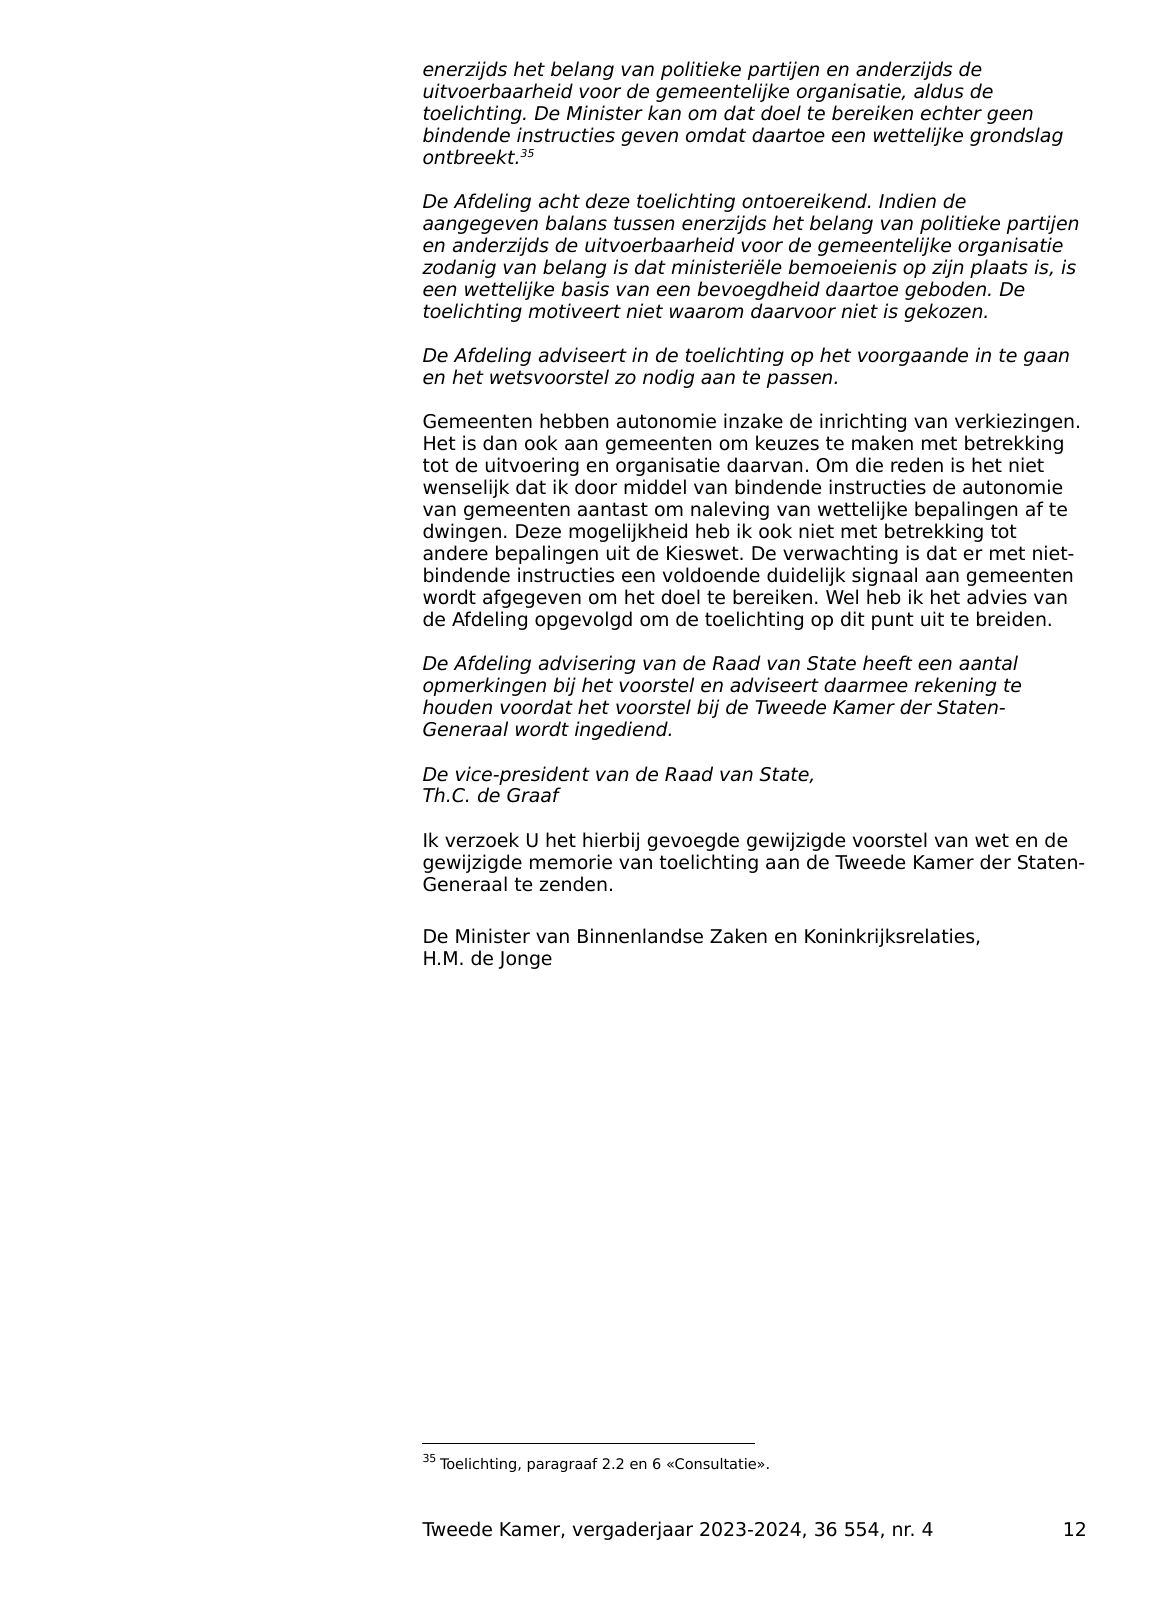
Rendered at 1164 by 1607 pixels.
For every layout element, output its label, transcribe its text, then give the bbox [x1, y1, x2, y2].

text De vice-president van de Raad van State, [422, 763, 1087, 785]
text De Afdeling advisering van de Raad van State heeft een aantal opmerkingen bij het voorstel en adviseert daarmee rekening te houden voordat het voorstel bij de Tweede Kamer der Staten-Generaal wordt ingediend. [422, 653, 1087, 741]
text De Minister van Binnenlandse Zaken en Koninkrijksrelaties, H.M. de Jonge [422, 926, 1087, 969]
text Th.C. de Graaf [422, 785, 1087, 807]
text Gemeenten hebben autonomie inzake de inrichting van verkiezingen. Het is dan ook aan gemeenten om keuzes te maken met betrekking tot de uitvoering en organisatie daarvan. Om die reden is het niet wenselijk dat ik door middel van bindende instructies de autonomie van gemeenten aantast om naleving van wettelijke bepalingen af te dwingen. Deze mogelijkheid heb ik ook niet met betrekking tot andere bepalingen uit de Kieswet. De verwachting is dat er met niet-bindende instructies een voldoende duidelijk signaal aan gemeenten wordt afgegeven om het doel te bereiken. Wel heb ik het advies van de Afdeling opgevolgd om de toelichting op dit punt uit te breiden. [422, 411, 1087, 631]
text De Afdeling acht deze toelichting ontoereikend. Indien de aangegeven balans tussen enerzijds het belang van politieke partijen en anderzijds de uitvoerbaarheid voor de gemeentelijke organisatie zodanig van belang is dat ministeriële bemoeienis op zijn plaats is, is een wettelijke basis van een bevoegdheid daartoe geboden. De toelichting motiveert niet waarom daarvoor niet is gekozen. [422, 191, 1087, 323]
text enerzijds het belang van politieke partijen en anderzijds de uitvoerbaarheid voor de gemeentelijke organisatie, aldus de toelichting. De Minister kan om dat doel te bereiken echter geen bindende instructies geven omdat daartoe een wettelijke grondslag ontbreekt. [422, 59, 1087, 169]
text Ik verzoek U het hierbij gevoegde gewijzigde voorstel van wet en de gewijzigde memorie van toelichting aan de Tweede Kamer der Staten-Generaal te zenden. [422, 829, 1087, 896]
text Toelichting, paragraaf 2.2 en 6 «Consultatie». [422, 1452, 1087, 1474]
text De Afdeling adviseert in de toelichting op het voorgaande in te gaan en het wetsvoorstel zo nodig aan te passen. [422, 345, 1087, 389]
